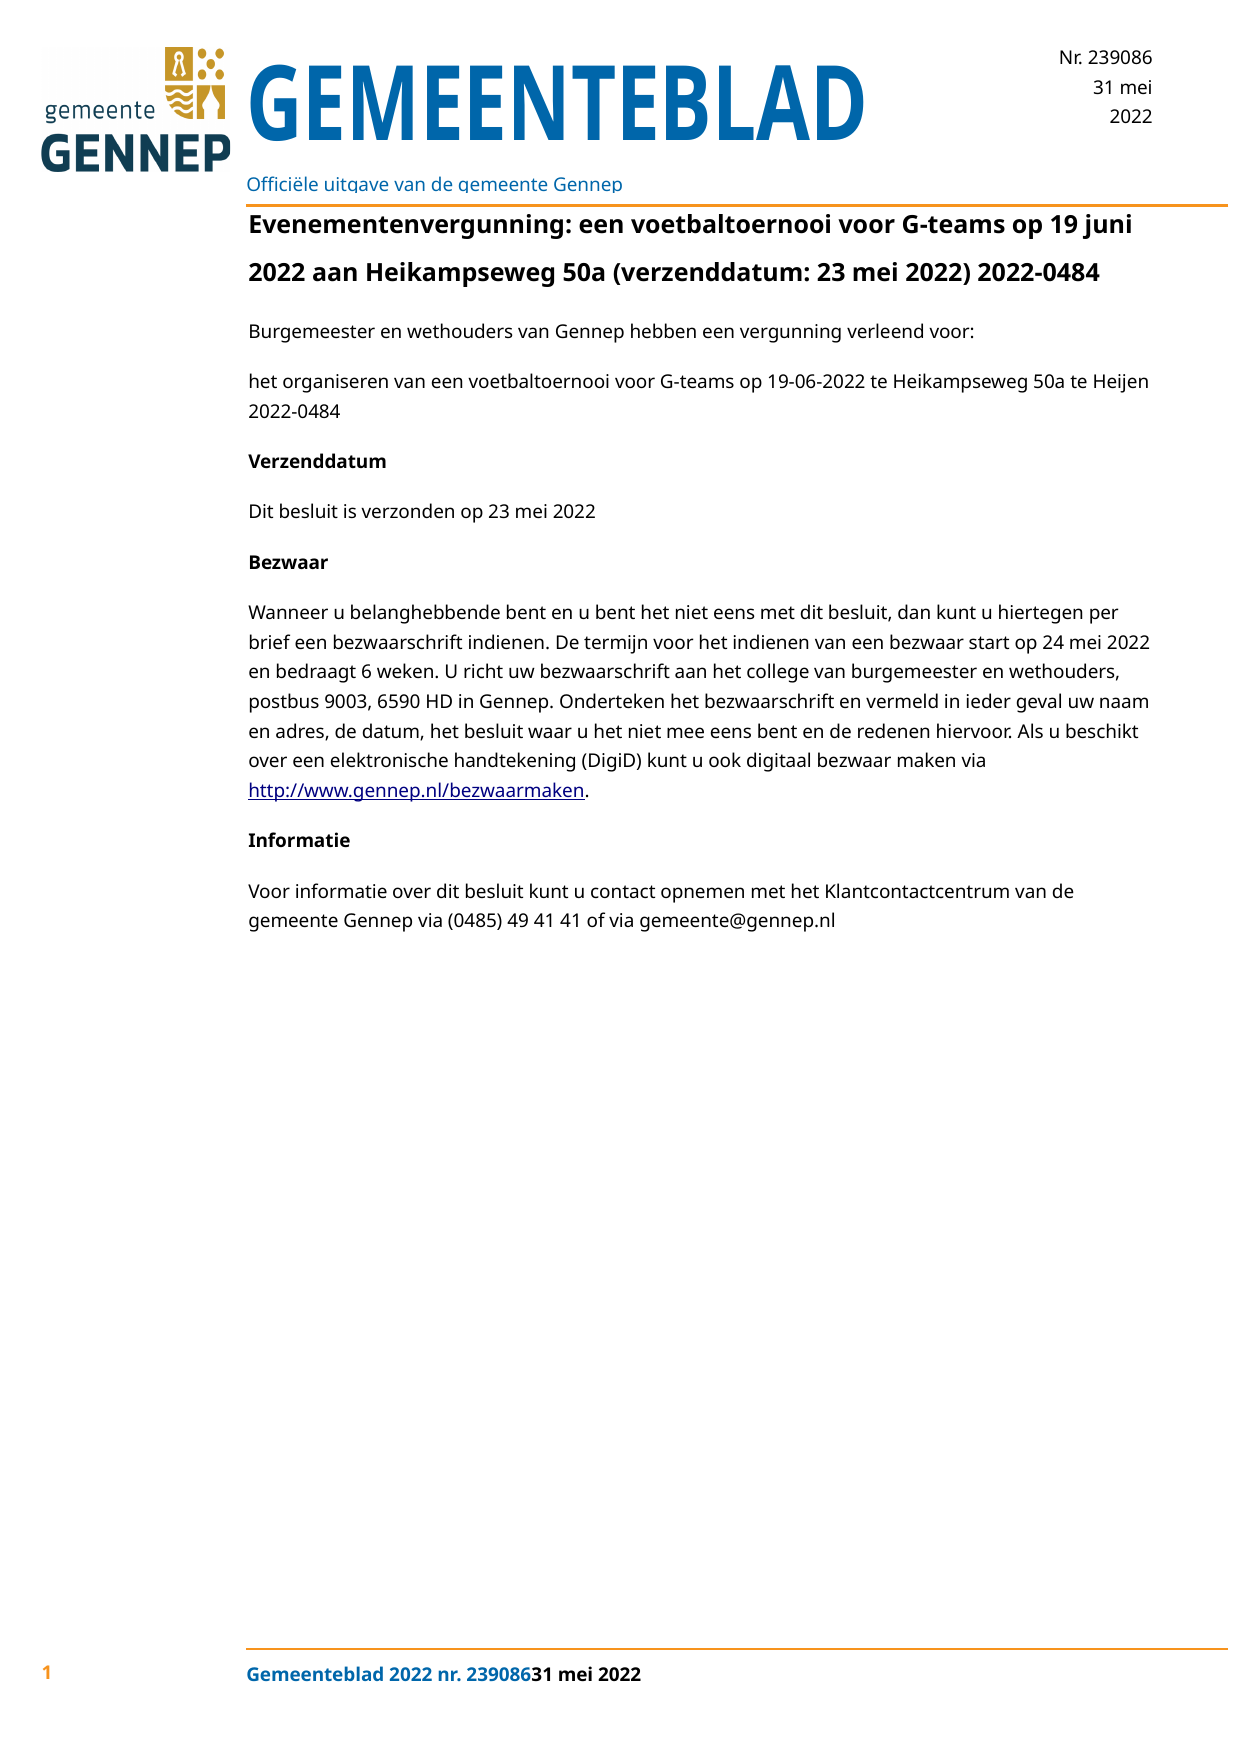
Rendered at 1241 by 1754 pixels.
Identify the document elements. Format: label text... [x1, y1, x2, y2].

text Verzenddatum [248, 448, 1152, 474]
text Wanneer u belanghebbende bent en u bent het niet eens met dit besluit, dan kunt u hiertegen per brief een bezwaarschrift indienen. De termijn voor het indienen van een bezwaar start op 24 mei 2022 en bedraagt 6 weken. U richt uw bezwaarschrift aan het college van burgemeester en wethouders, postbus 9003, 6590 HD in Gennep. Onderteken het bezwaarschrift en vermeld in ieder geval uw naam en adres, de datum, het besluit waar u het niet mee eens bent en de redenen hiervoor. Als u beschikt over een elektronische handtekening (DigiD) kunt u ook digitaal bezwaar maken via http://www.gennep.nl/bezwaarmaken. [248, 599, 1152, 803]
text Dit besluit is verzonden op 23 mei 2022 [248, 499, 1152, 524]
text Informatie [248, 827, 1152, 853]
text Voor informatie over dit besluit kunt u contact opnemen met het Klantcontactcentrum van de gemeente Gennep via (0485) 49 41 41 of via gemeente@gennep.nl [248, 878, 1152, 933]
text het organiseren van een voetbaltoernooi voor G-teams op 19-06-2022 te Heikampseweg 50a te Heijen 2022-0484 [248, 368, 1152, 424]
text Bezwaar [248, 549, 1152, 575]
text Evenementenvergunning: een voetbaltoernooi voor G-teams op 19 juni 2022 aan Heikampseweg 50a (verzenddatum: 23 mei 2022) 2022-0484 [248, 207, 1152, 288]
picture [41, 47, 231, 172]
text Burgemeester en wethouders van Gennep hebben een vergunning verleend voor: [248, 318, 1152, 344]
